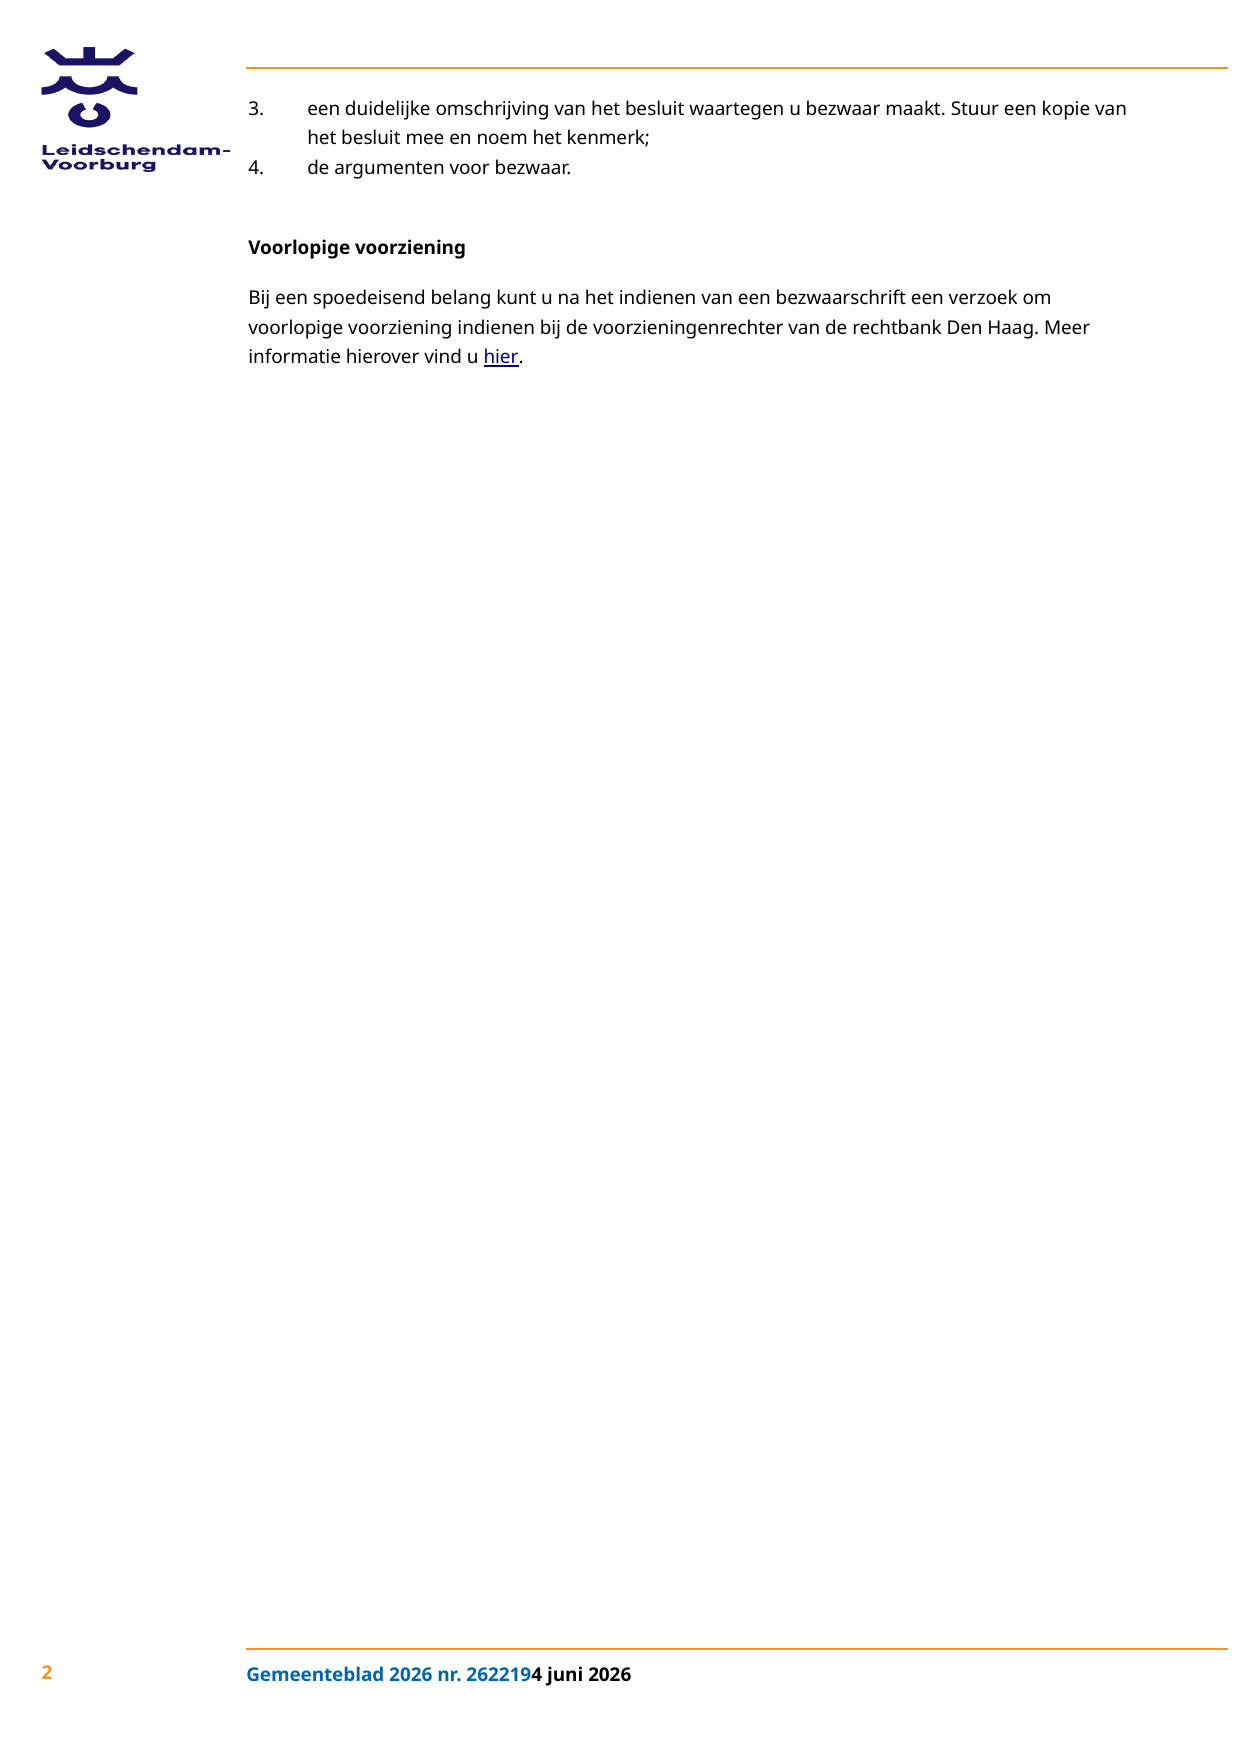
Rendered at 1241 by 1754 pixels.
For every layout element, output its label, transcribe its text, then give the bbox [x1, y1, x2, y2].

text Bij een spoedeisend belang kunt u na het indienen van een bezwaarschrift een verzoek om voorlopige voorziening indienen bij de voorzieningenrechter van de rechtbank Den Haag. Meer informatie hierover vind u hier. [248, 284, 1152, 369]
picture [41, 47, 231, 172]
list een duidelijke omschrijving van het besluit waartegen u bezwaar maakt. Stuur een kopie van het besluit mee en noem het kenmerk; [248, 95, 1152, 150]
list de argumenten voor bezwaar. [248, 154, 1152, 180]
text Voorlopige voorziening [248, 234, 1152, 260]
